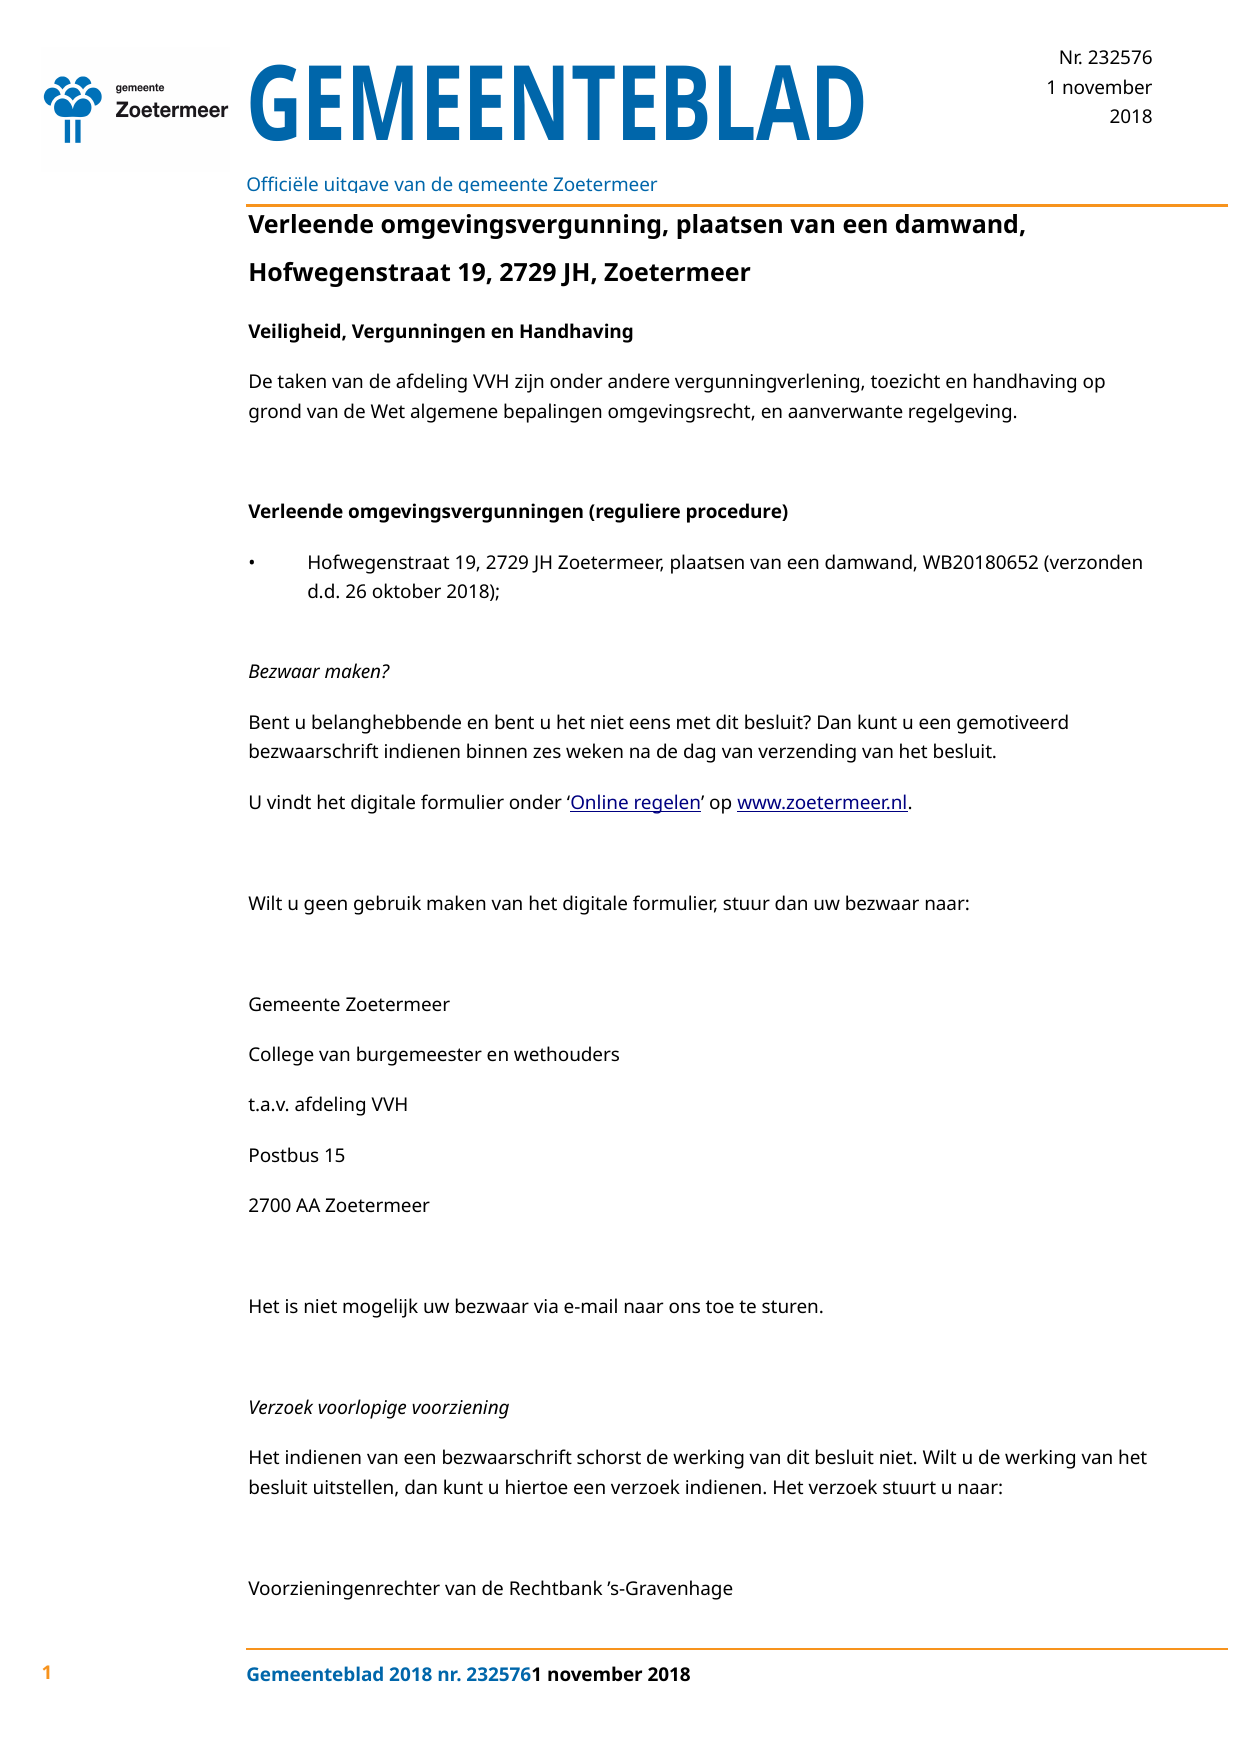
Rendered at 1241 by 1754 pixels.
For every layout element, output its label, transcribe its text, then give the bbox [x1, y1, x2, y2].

text Het indienen van een bezwaarschrift schorst de werking van dit besluit niet. Wilt u de werking van het besluit uitstellen, dan kunt u hiertoe een verzoek indienen. Het verzoek stuurt u naar: [248, 1444, 1152, 1500]
text Verleende omgevingsvergunning, plaatsen van een damwand, Hofwegenstraat 19, 2729 JH, Zoetermeer [248, 207, 1152, 288]
text Wilt u geen gebruik maken van het digitale formulier, stuur dan uw bezwaar naar: [248, 890, 1152, 916]
text Postbus 15 [248, 1142, 1152, 1168]
text U vindt het digitale formulier onder ‘Online regelen’ op www.zoetermeer.nl. [248, 789, 1152, 815]
text Het is niet mogelijk uw bezwaar via e-mail naar ons toe te sturen. [248, 1293, 1152, 1319]
text t.a.v. afdeling VVH [248, 1092, 1152, 1117]
text Gemeente Zoetermeer [248, 991, 1152, 1017]
text Bezwaar maken? [248, 659, 1152, 684]
text Veiligheid, Vergunningen en Handhaving [248, 318, 1152, 344]
text 2700 AA Zoetermeer [248, 1192, 1152, 1218]
list Hofwegenstraat 19, 2729 JH Zoetermeer, plaatsen van een damwand, WB20180652 (verzonden d.d. 26 oktober 2018); [248, 549, 1152, 604]
text Bent u belanghebbende en bent u het niet eens met dit besluit? Dan kunt u een gemotiveerd bezwaarschrift indienen binnen zes weken na de dag van verzending van het besluit. [248, 709, 1152, 764]
text Voorzieningenrechter van de Rechtbank ’s-Gravenhage [248, 1575, 1152, 1601]
text College van burgemeester en wethouders [248, 1041, 1152, 1067]
picture [41, 47, 231, 172]
text Verzoek voorlopige voorziening [248, 1394, 1152, 1420]
text De taken van de afdeling VVH zijn onder andere vergunningverlening, toezicht en handhaving op grond van de Wet algemene bepalingen omgevingsrecht, en aanverwante regelgeving. [248, 368, 1152, 424]
text Verleende omgevingsvergunningen (reguliere procedure) [248, 499, 1152, 524]
